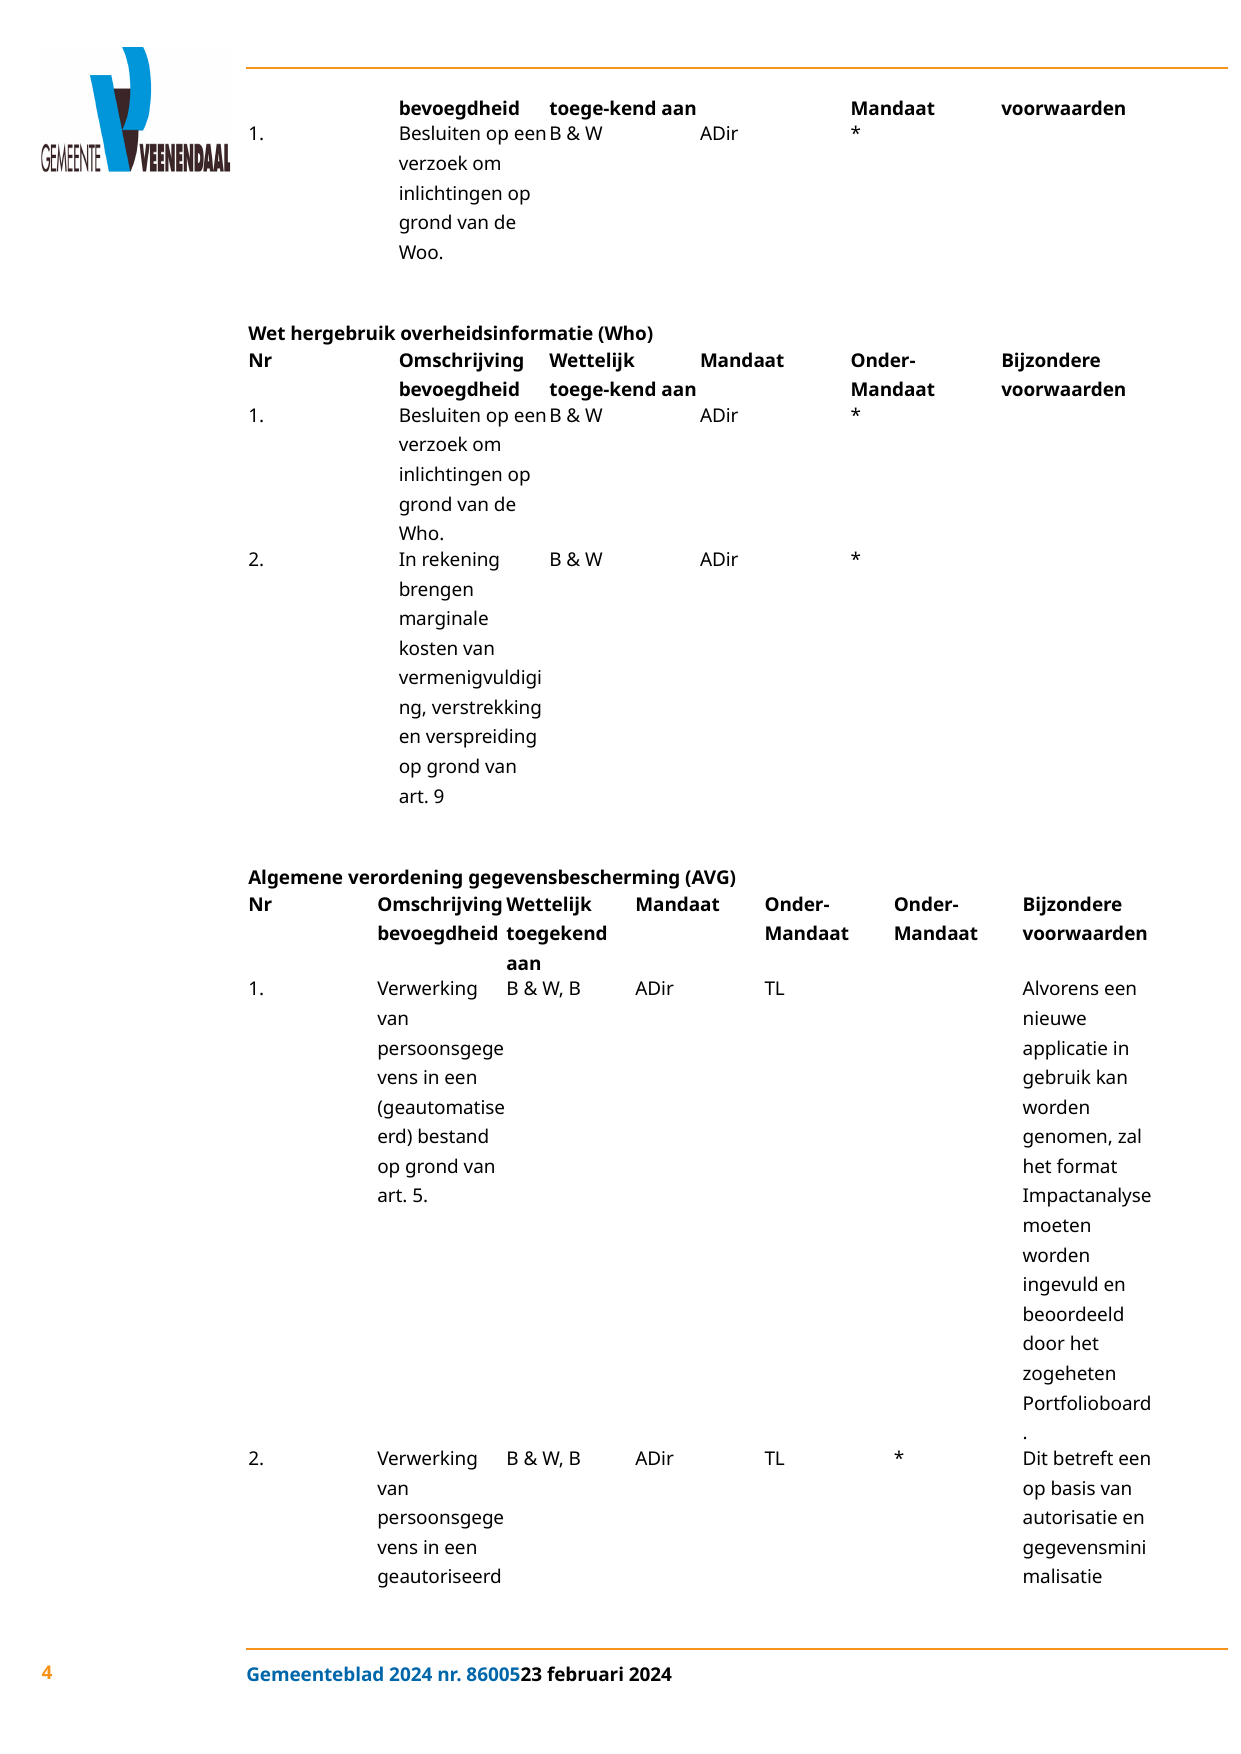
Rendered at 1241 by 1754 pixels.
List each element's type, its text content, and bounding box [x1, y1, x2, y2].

table_cell Besluiten op een verzoek om inlichtingen op grond van de Who. [399, 402, 549, 546]
table_header [700, 95, 850, 121]
table_cell TL [764, 976, 893, 1445]
table_cell * [850, 402, 1001, 546]
table_header Onder- Mandaat [850, 347, 1001, 402]
table_header Wettelijk toege-kend aan [549, 347, 700, 402]
table_header voorwaarden [1001, 95, 1152, 121]
table_header Nr [248, 891, 377, 976]
table_cell ADir [700, 546, 850, 808]
picture [123, 47, 231, 172]
table_cell [1001, 121, 1152, 264]
table_header Mandaat [635, 891, 764, 976]
table_header Omschrijving bevoegdheid [399, 347, 549, 402]
table_cell B & W [549, 121, 700, 264]
table_header Wettelijk toegekend aan [506, 891, 635, 976]
picture [41, 47, 130, 172]
table_cell B & W, B [506, 976, 635, 1445]
table_cell Besluiten op een verzoek om inlichtingen op grond van de Woo. [399, 121, 549, 264]
table_cell ADir [700, 121, 850, 264]
table_cell * [850, 121, 1001, 264]
table_header Bijzondere voorwaarden [1023, 891, 1152, 976]
table_cell [894, 976, 1022, 1445]
table_header Onder- Mandaat [764, 891, 893, 976]
table_cell ADir [635, 1445, 764, 1589]
table_header Bijzondere voorwaarden [1001, 347, 1152, 402]
table_cell [248, 976, 377, 1445]
table_cell [1001, 546, 1152, 808]
text Wet hergebruik overheidsinformatie (Who) [248, 318, 1152, 347]
table_header Mandaat [850, 95, 1001, 121]
table_cell * [850, 546, 1001, 808]
table_cell [1001, 402, 1152, 546]
table_cell [248, 546, 398, 808]
table_cell [248, 1445, 377, 1589]
table_cell [248, 402, 398, 546]
table_header bevoegdheid [399, 95, 549, 121]
table_cell TL [764, 1445, 893, 1589]
table_cell Verwerking van persoonsgegevens in een (geautomatiseerd) bestand op grond van art. 5. [377, 976, 506, 1445]
table_cell [248, 121, 398, 264]
table_cell ADir [700, 402, 850, 546]
text Algemene verordening gegevensbescherming (AVG) [248, 862, 1152, 891]
table_header Nr [248, 347, 398, 402]
table_cell In rekening brengen marginale kosten van vermenigvuldiging, verstrekking en verspreiding op grond van art. 9 [399, 546, 549, 808]
table_cell Alvorens een nieuwe applicatie in gebruik kan worden genomen, zal het format Impactanalyse moeten worden ingevuld en beoordeeld door het zogeheten Portfolioboard. [1023, 976, 1152, 1445]
table_cell ADir [635, 976, 764, 1445]
table_cell B & W [549, 546, 700, 808]
table_cell * [894, 1445, 1022, 1589]
table_cell B & W [549, 402, 700, 546]
table_cell Verwerking van persoonsgegevens in een geautoriseerd [377, 1445, 506, 1589]
table_header [248, 95, 398, 121]
table_header toege-kend aan [549, 95, 700, 121]
table_header Mandaat [700, 347, 850, 402]
table_cell B & W, B [506, 1445, 635, 1589]
table_header Onder- Mandaat [894, 891, 1022, 976]
table_header Omschrijving bevoegdheid [377, 891, 506, 976]
table_cell Dit betreft een op basis van autorisatie en gegevensminimalisatie [1023, 1445, 1152, 1589]
